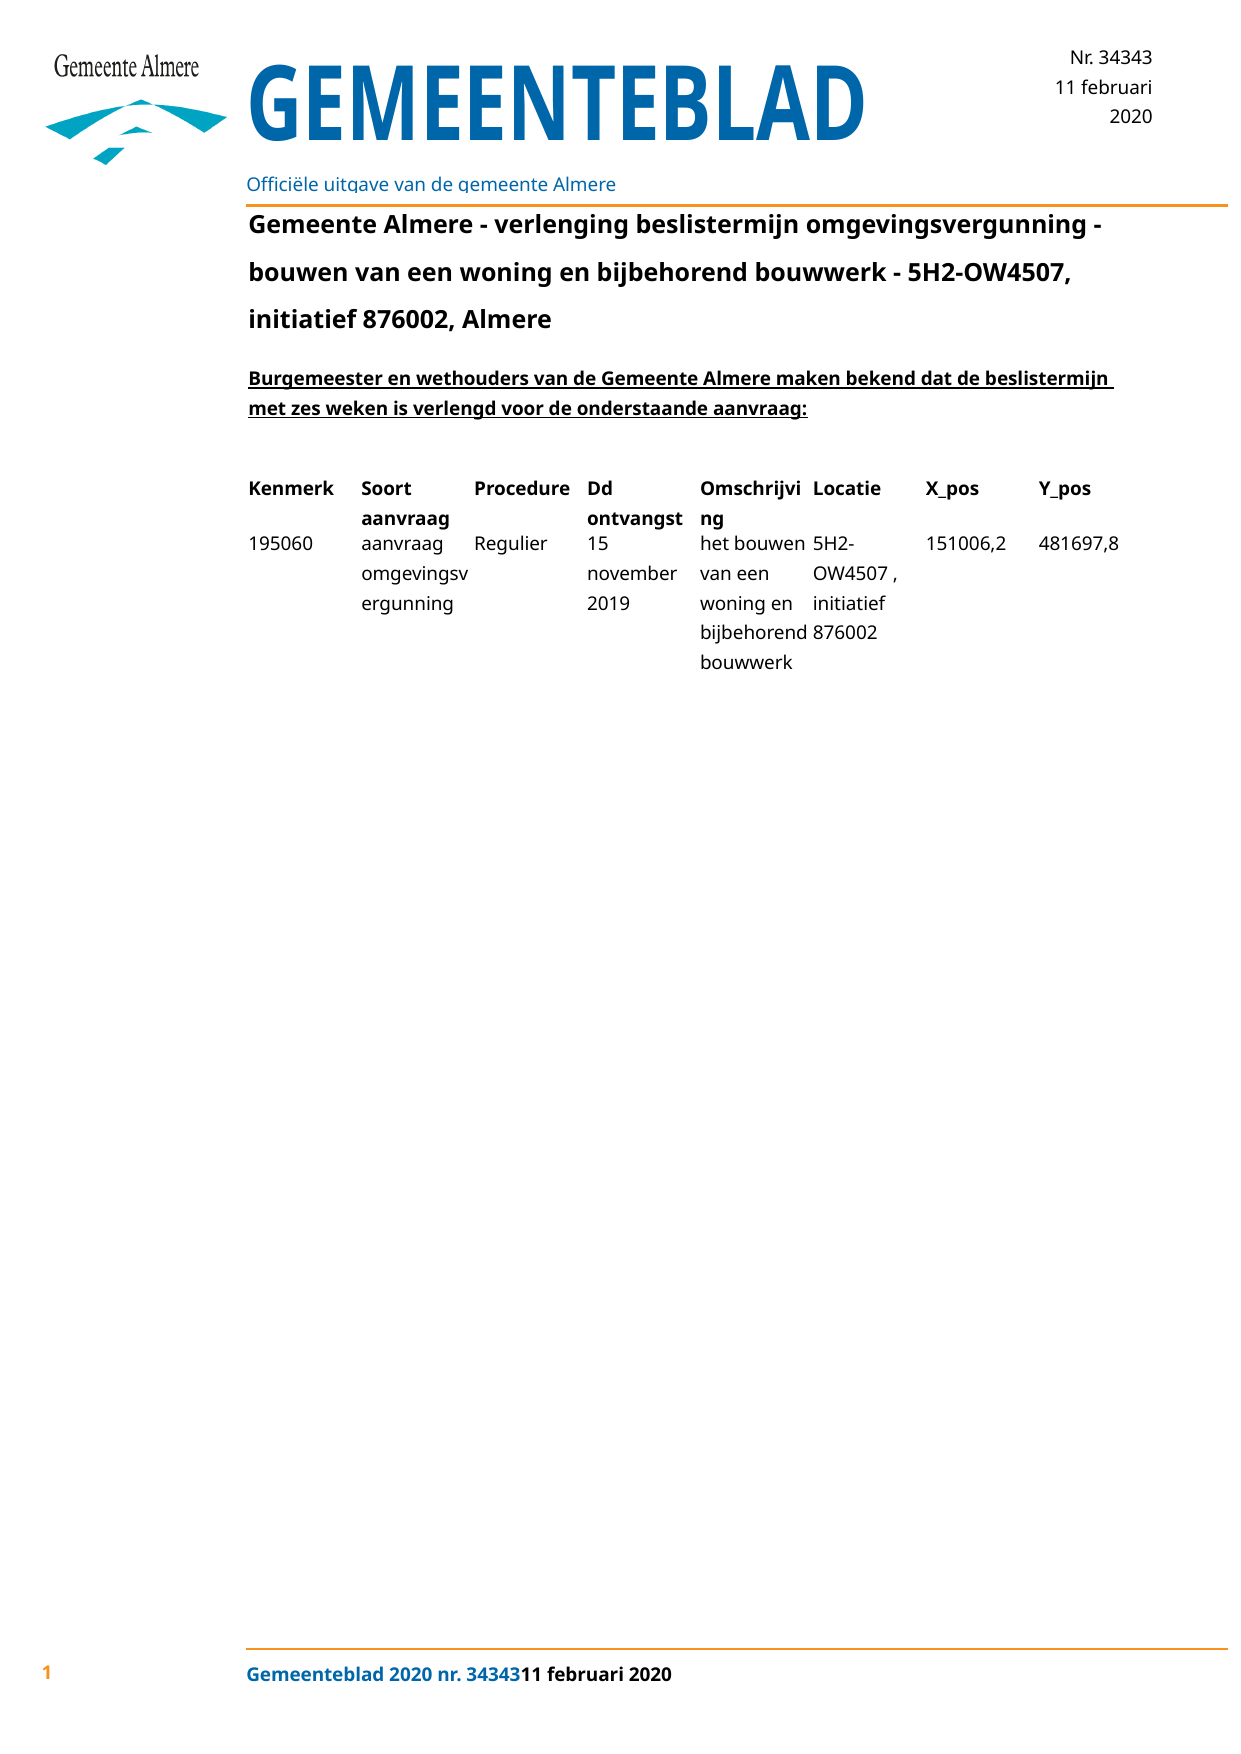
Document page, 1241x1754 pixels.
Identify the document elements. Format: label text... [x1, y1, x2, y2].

text Burgemeester en wethouders van de Gemeente Almere maken bekend dat de beslistermijn met zes weken is verlengd voor de onderstaande aanvraag: [248, 366, 1152, 421]
table_cell 195060 [248, 531, 361, 674]
table_header Procedure [474, 475, 587, 531]
table_header Locatie [813, 475, 926, 531]
picture [41, 47, 231, 172]
table_cell 15 november 2019 [587, 531, 700, 674]
table_header Kenmerk [248, 475, 361, 531]
table_header Y_pos [1039, 475, 1152, 531]
text Gemeente Almere - verlenging beslistermijn omgevingsvergunning - bouwen van een woning en bijbehorend bouwwerk - 5H2-OW4507, initiatief 876002, Almere [248, 207, 1152, 336]
table_cell 151006,2 [926, 531, 1038, 674]
table_cell het bouwen van een woning en bijbehorend bouwwerk [700, 531, 813, 674]
table_header Omschrijving [700, 475, 813, 531]
table_header X_pos [926, 475, 1038, 531]
table_header Soort aanvraag [361, 475, 474, 531]
table_cell aanvraag omgevingsvergunning [361, 531, 474, 674]
table_cell 5H2-OW4507 , initiatief 876002 [813, 531, 926, 674]
table_cell Regulier [474, 531, 587, 674]
table_cell 481697,8 [1039, 531, 1152, 674]
table_header Dd ontvangst [587, 475, 700, 531]
